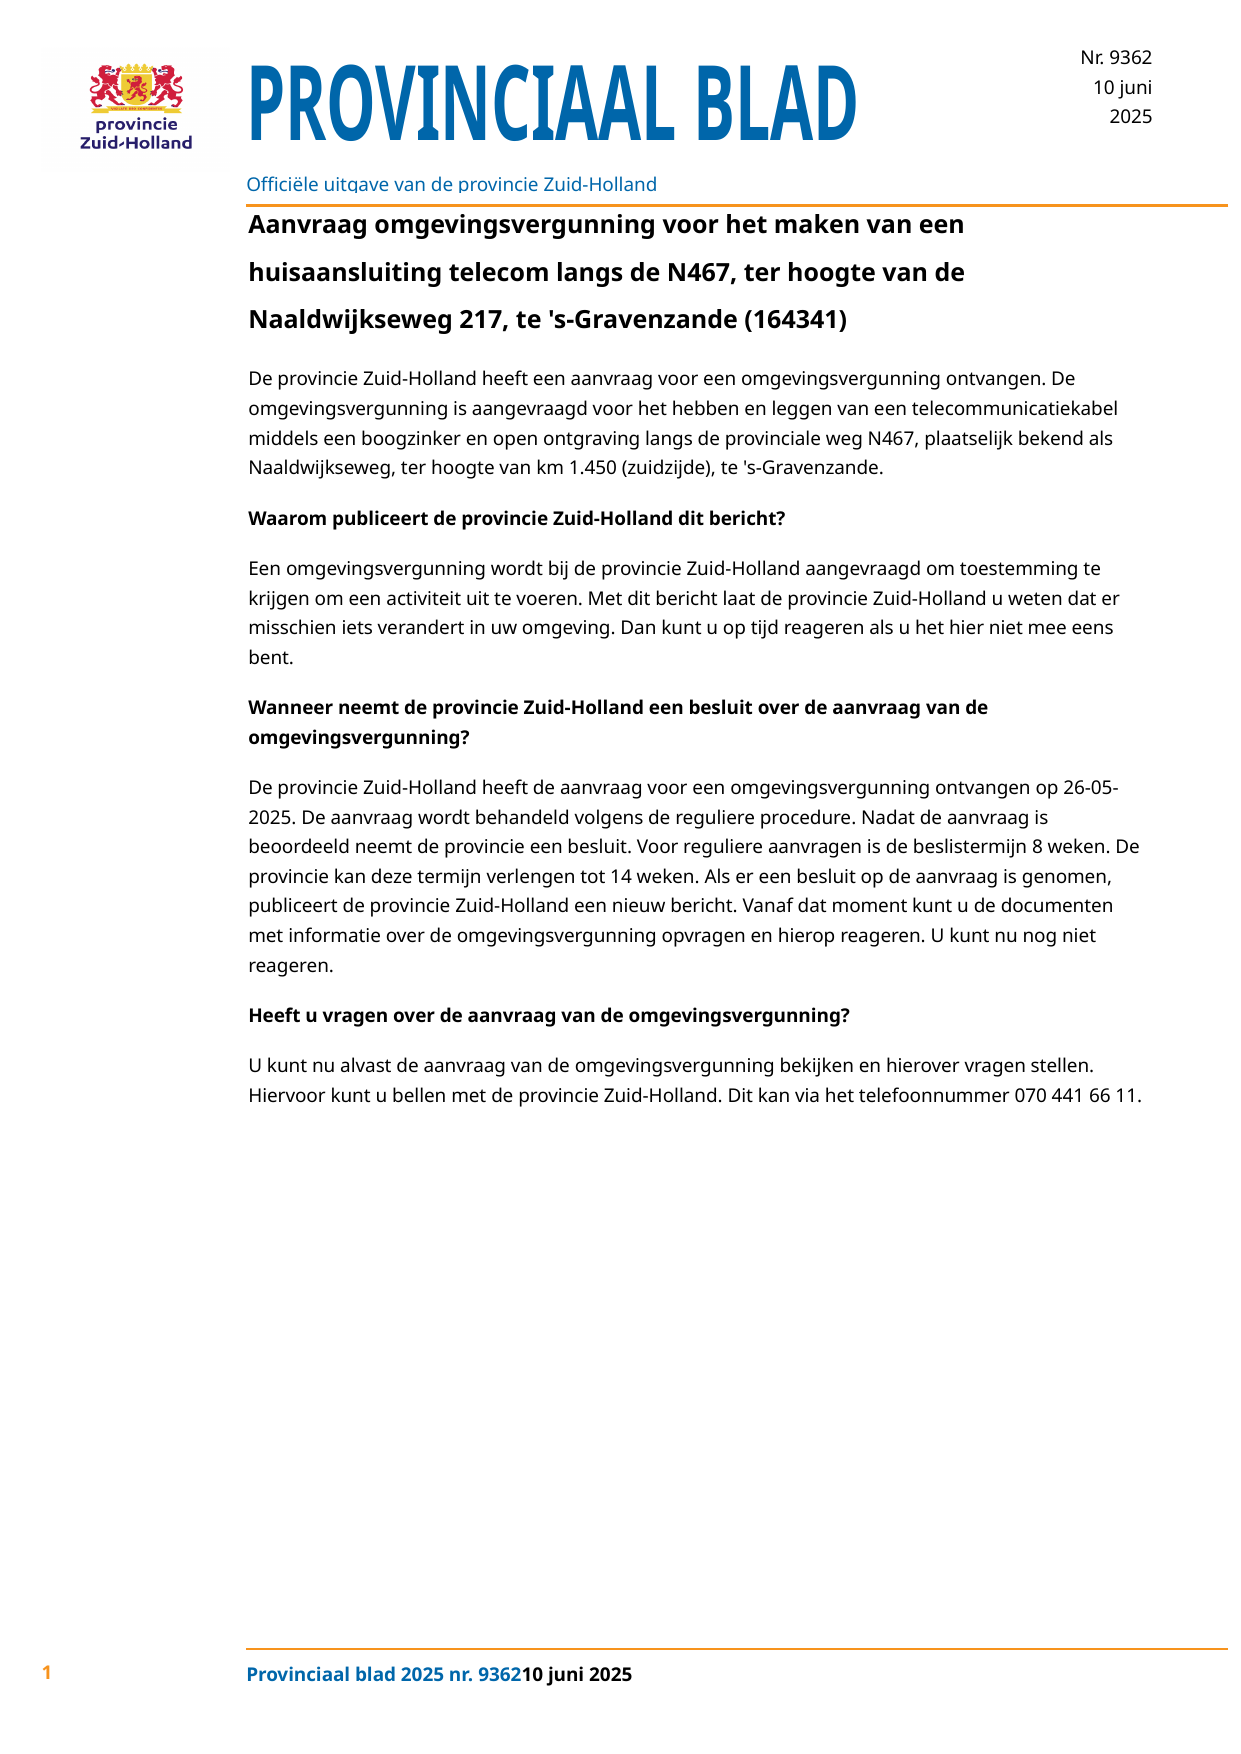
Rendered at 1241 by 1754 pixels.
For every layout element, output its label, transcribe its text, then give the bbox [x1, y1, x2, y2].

picture [41, 47, 231, 172]
text De provincie Zuid-Holland heeft een aanvraag voor een omgevingsvergunning ontvangen. De omgevingsvergunning is aangevraagd voor het hebben en leggen van een telecommunicatiekabel middels een boogzinker en open ontgraving langs de provinciale weg N467, plaatselijk bekend als Naaldwijkseweg, ter hoogte van km 1.450 (zuidzijde), te 's-Gravenzande. [248, 366, 1152, 480]
text Een omgevingsvergunning wordt bij de provincie Zuid-Holland aangevraagd om toestemming te krijgen om een activiteit uit te voeren. Met dit bericht laat de provincie Zuid-Holland u weten dat er misschien iets verandert in uw omgeving. Dan kunt u op tijd reageren als u het hier niet mee eens bent. [248, 555, 1152, 669]
text De provincie Zuid-Holland heeft de aanvraag voor een omgevingsvergunning ontvangen op 26-05-2025. De aanvraag wordt behandeld volgens de reguliere procedure. Nadat de aanvraag is beoordeeld neemt de provincie een besluit. Voor reguliere aanvragen is de beslistermijn 8 weken. De provincie kan deze termijn verlengen tot 14 weken. Als er een besluit op de aanvraag is genomen, publiceert de provincie Zuid-Holland een nieuw bericht. Vanaf dat moment kunt u de documenten met informatie over de omgevingsvergunning opvragen en hierop reageren. U kunt nu nog niet reageren. [248, 774, 1152, 977]
text Wanneer neemt de provincie Zuid-Holland een besluit over de aanvraag van de omgevingsvergunning? [248, 694, 1152, 749]
text Aanvraag omgevingsvergunning voor het maken van een huisaansluiting telecom langs de N467, ter hoogte van de Naaldwijkseweg 217, te 's-Gravenzande (164341) [248, 207, 1152, 336]
text U kunt nu alvast de aanvraag van de omgevingsvergunning bekijken en hierover vragen stellen. Hiervoor kunt u bellen met de provincie Zuid-Holland. Dit kan via het telefoonnummer 070 441 66 11. [248, 1053, 1152, 1108]
text Waarom publiceert de provincie Zuid-Holland dit bericht? [248, 505, 1152, 530]
text Heeft u vragen over de aanvraag van de omgevingsvergunning? [248, 1002, 1152, 1028]
